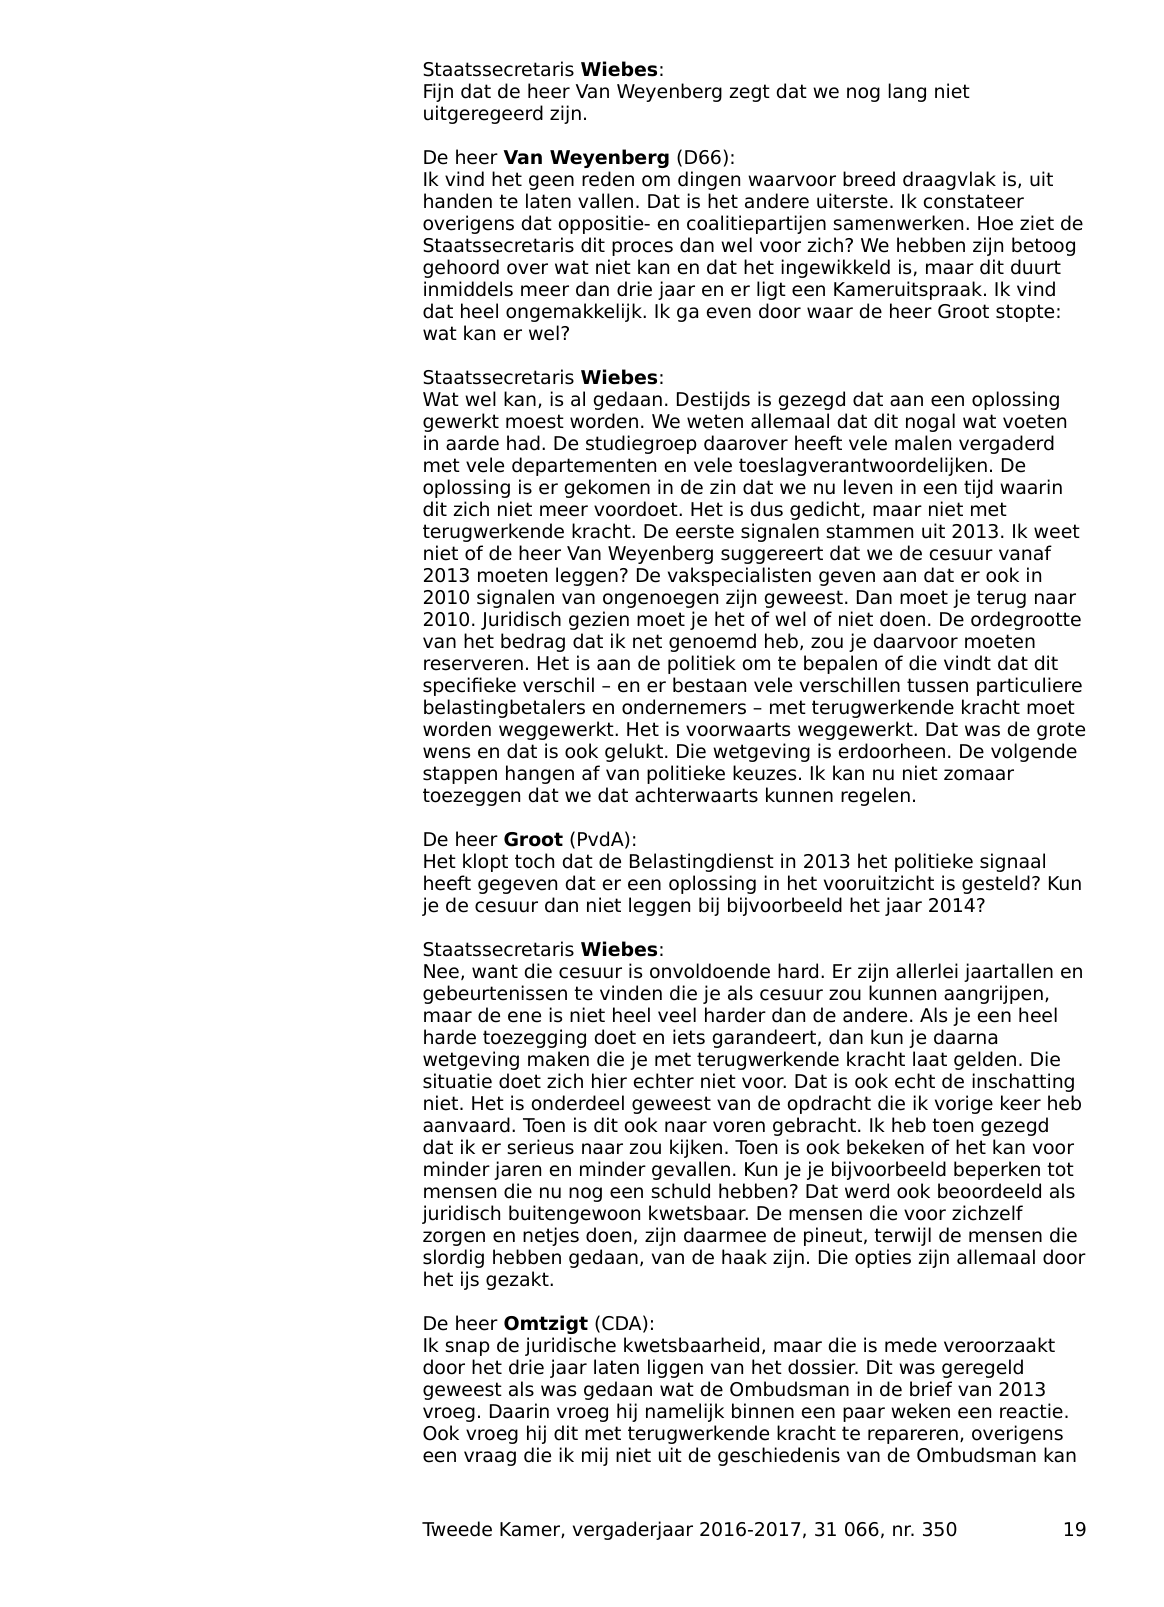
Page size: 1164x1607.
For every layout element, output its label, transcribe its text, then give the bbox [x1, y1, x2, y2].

text De heer Groot (PvdA): [422, 829, 1087, 851]
text Staatssecretaris Wiebes: [422, 59, 1087, 81]
text Staatssecretaris Wiebes: [422, 939, 1087, 961]
text Staatssecretaris Wiebes: [422, 367, 1087, 389]
text De heer Omtzigt (CDA): [422, 1313, 1087, 1335]
text Nee, want die cesuur is onvoldoende hard. Er zijn allerlei jaartallen en gebeurtenissen te vinden die je als cesuur zou kunnen aangrijpen, maar de ene is niet heel veel harder dan de andere. Als je een heel harde toezegging doet en iets garandeert, dan kun je daarna wetgeving maken die je met terugwerkende kracht laat gelden. Die situatie doet zich hier echter niet voor. Dat is ook echt de inschatting niet. Het is onderdeel geweest van de opdracht die ik vorige keer heb aanvaard. Toen is dit ook naar voren gebracht. Ik heb toen gezegd dat ik er serieus naar zou kijken. Toen is ook bekeken of het kan voor minder jaren en minder gevallen. Kun je je bijvoorbeeld beperken tot mensen die nu nog een schuld hebben? Dat werd ook beoordeeld als juridisch buitengewoon kwetsbaar. De mensen die voor zichzelf zorgen en netjes doen, zijn daarmee de pineut, terwijl de mensen die slordig hebben gedaan, van de haak zijn. Die opties zijn allemaal door het ijs gezakt. [422, 961, 1087, 1291]
text De heer Van Weyenberg (D66): [422, 147, 1087, 169]
text Ik snap de juridische kwetsbaarheid, maar die is mede veroorzaakt door het drie jaar laten liggen van het dossier. Dit was geregeld geweest als was gedaan wat de Ombudsman in de brief van 2013 vroeg. Daarin vroeg hij namelijk binnen een paar weken een reactie. Ook vroeg hij dit met terugwerkende kracht te repareren, overigens een vraag die ik mij niet uit de geschiedenis van de Ombudsman kan [422, 1335, 1087, 1467]
text Fijn dat de heer Van Weyenberg zegt dat we nog lang niet uitgeregeerd zijn. [422, 81, 1087, 125]
text Ik vind het geen reden om dingen waarvoor breed draagvlak is, uit handen te laten vallen. Dat is het andere uiterste. Ik constateer overigens dat oppositie- en coalitiepartijen samenwerken. Hoe ziet de Staatssecretaris dit proces dan wel voor zich? We hebben zijn betoog gehoord over wat niet kan en dat het ingewikkeld is, maar dit duurt inmiddels meer dan drie jaar en er ligt een Kameruitspraak. Ik vind dat heel ongemakkelijk. Ik ga even door waar de heer Groot stopte: wat kan er wel? [422, 169, 1087, 345]
text Het klopt toch dat de Belastingdienst in 2013 het politieke signaal heeft gegeven dat er een oplossing in het vooruitzicht is gesteld? Kun je de cesuur dan niet leggen bij bijvoorbeeld het jaar 2014? [422, 851, 1087, 917]
text Wat wel kan, is al gedaan. Destijds is gezegd dat aan een oplossing gewerkt moest worden. We weten allemaal dat dit nogal wat voeten in aarde had. De studiegroep daarover heeft vele malen vergaderd met vele departementen en vele toeslagverantwoordelijken. De oplossing is er gekomen in de zin dat we nu leven in een tijd waarin dit zich niet meer voordoet. Het is dus gedicht, maar niet met terugwerkende kracht. De eerste signalen stammen uit 2013. Ik weet niet of de heer Van Weyenberg suggereert dat we de cesuur vanaf 2013 moeten leggen? De vakspecialisten geven aan dat er ook in 2010 signalen van ongenoegen zijn geweest. Dan moet je terug naar 2010. Juridisch gezien moet je het of wel of niet doen. De ordegrootte van het bedrag dat ik net genoemd heb, zou je daarvoor moeten reserveren. Het is aan de politiek om te bepalen of die vindt dat dit specifieke verschil – en er bestaan vele verschillen tussen particuliere belastingbetalers en ondernemers – met terugwerkende kracht moet worden weggewerkt. Het is voorwaarts weggewerkt. Dat was de grote wens en dat is ook gelukt. Die wetgeving is erdoorheen. De volgende stappen hangen af van politieke keuzes. Ik kan nu niet zomaar toezeggen dat we dat achterwaarts kunnen regelen. [422, 389, 1087, 807]
